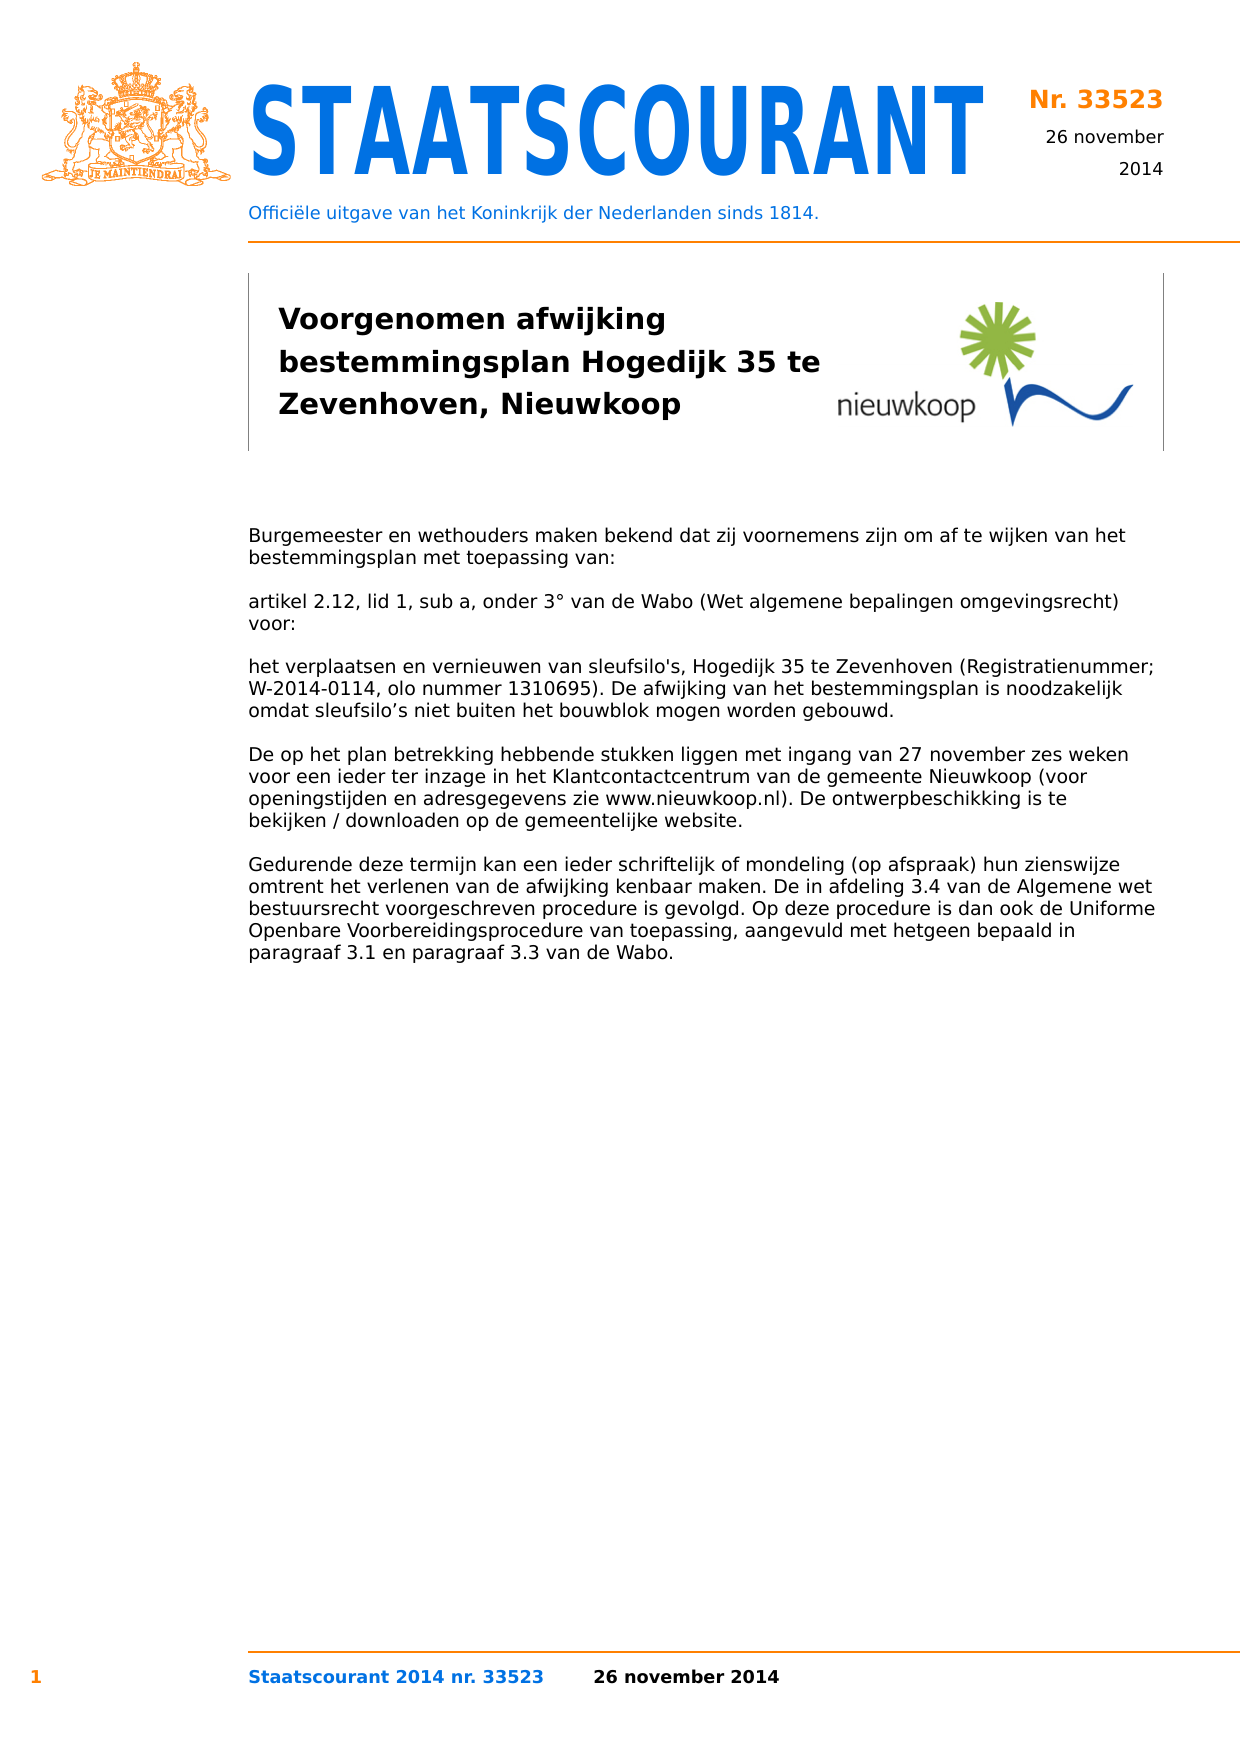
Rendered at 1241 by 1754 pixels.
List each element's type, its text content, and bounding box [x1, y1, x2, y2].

text Gedurende deze termijn kan een ieder schriftelijk of mondeling (op afspraak) hun zienswijze omtrent het verlenen van de afwijking kenbaar maken. De in afdeling 3.4 van de Algemene wet bestuursrecht voorgeschreven procedure is gevolgd. Op deze procedure is dan ook de Uniforme Openbare Voorbereidingsprocedure van toepassing, aangevuld met hetgeen bepaald in paragraaf 3.1 en paragraaf 3.3 van de Wabo. [248, 854, 1163, 964]
picture [41, 62, 231, 186]
text Burgemeester en wethouders maken bekend dat zij voornemens zijn om af te wijken van het bestemmingsplan met toepassing van: [248, 525, 1163, 569]
table_header STAATSCOURANT [248, 62, 998, 203]
table_header Nr. 33523 [998, 62, 1240, 121]
text het verplaatsen en vernieuwen van sleufsilo's, Hogedijk 35 te Zevenhoven (Registratienummer; W-2014-0114, olo nummer 1310695). De afwijking van het bestemmingsplan is noodzakelijk omdat sleufsilo’s niet buiten het bouwblok mogen worden gebouwd. [248, 656, 1163, 722]
text artikel 2.12, lid 1, sub a, onder 3° van de Wabo (Wet algemene bepalingen omgevingsrecht) voor: [248, 591, 1163, 634]
table_header [25, 62, 248, 241]
picture [838, 302, 1134, 427]
table_cell 2014 [998, 153, 1240, 203]
text De op het plan betrekking hebbende stukken liggen met ingang van 27 november zes weken voor een ieder ter inzage in het Klantcontactcentrum van de gemeente Nieuwkoop (voor openingstijden en adresgegevens zie www.nieuwkoop.nl). De ontwerpbeschikking is te bekijken / downloaden op de gemeentelijke website. [248, 744, 1163, 832]
subtitle Voorgenomen afwijking bestemmingsplan Hogedijk 35 te Zevenhoven, Nieuwkoop [249, 273, 1163, 451]
table_cell 26 november [998, 121, 1240, 153]
table_cell Officiële uitgave van het Koninkrijk der Nederlanden sinds 1814. [248, 203, 1240, 241]
